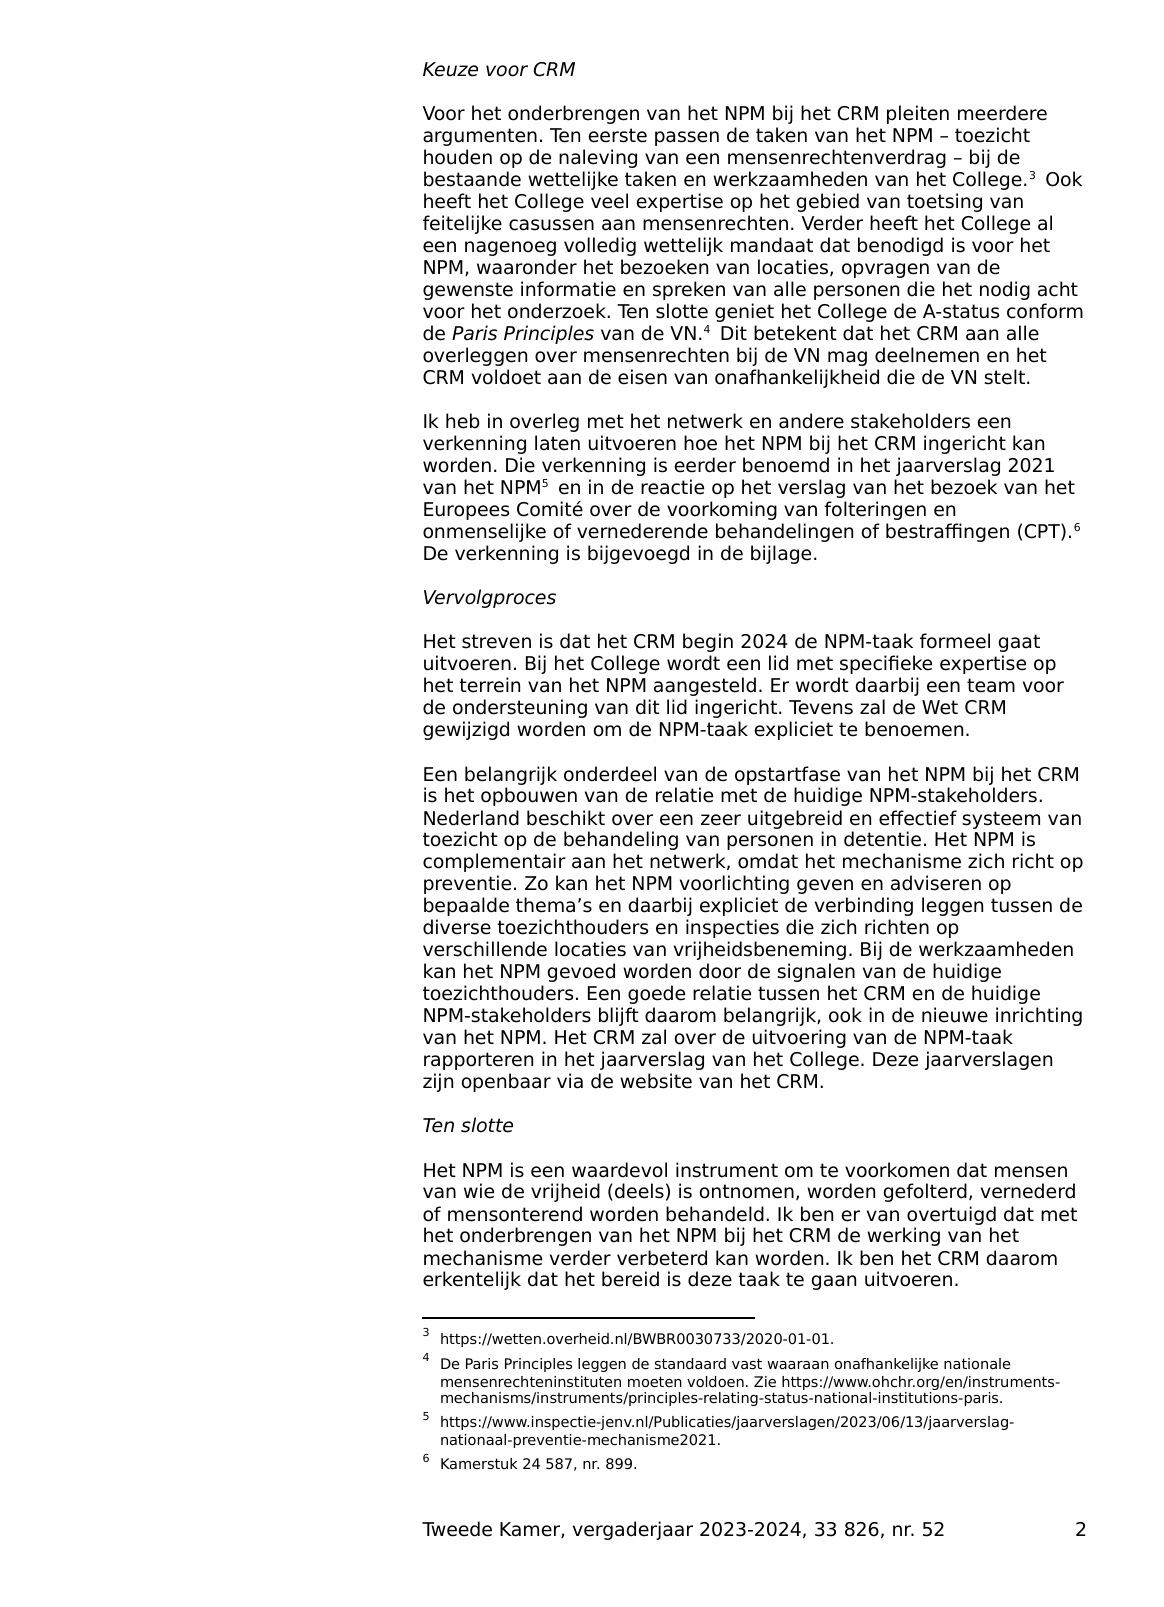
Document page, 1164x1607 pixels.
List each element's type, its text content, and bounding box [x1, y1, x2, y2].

subtitle Vervolgproces [422, 587, 1087, 609]
text https://www.inspectie-jenv.nl/Publicaties/jaarverslagen/2023/06/13/jaarverslag-nationaal-preventie-mechanisme2021. [422, 1410, 1087, 1449]
text Ik heb in overleg met het netwerk en andere stakeholders een verkenning laten uitvoeren hoe het NPM bij het CRM ingericht kan worden. Die verkenning is eerder benoemd in het jaarverslag 2021 van het NPM en in de reactie op het verslag van het bezoek van het Europees Comité over de voorkoming van folteringen en onmenselijke of vernederende behandelingen of bestraffingen (CPT). De verkenning is bijgevoegd in de bijlage. [422, 411, 1087, 565]
subtitle Ten slotte [422, 1115, 1087, 1137]
subtitle Keuze voor CRM [422, 59, 1087, 81]
text Het NPM is een waardevol instrument om te voorkomen dat mensen van wie de vrijheid (deels) is ontnomen, worden gefolterd, vernederd of mensonterend worden behandeld. Ik ben er van overtuigd dat met het onderbrengen van het NPM bij het CRM de werking van het mechanisme verder verbeterd kan worden. Ik ben het CRM daarom erkentelijk dat het bereid is deze taak te gaan uitvoeren. [422, 1159, 1087, 1291]
text Een belangrijk onderdeel van de opstartfase van het NPM bij het CRM is het opbouwen van de relatie met de huidige NPM-stakeholders. Nederland beschikt over een zeer uitgebreid en effectief systeem van toezicht op de behandeling van personen in detentie. Het NPM is complementair aan het netwerk, omdat het mechanisme zich richt op preventie. Zo kan het NPM voorlichting geven en adviseren op bepaalde thema’s en daarbij expliciet de verbinding leggen tussen de diverse toezichthouders en inspecties die zich richten op verschillende locaties van vrijheidsbeneming. Bij de werkzaamheden kan het NPM gevoed worden door de signalen van de huidige toezichthouders. Een goede relatie tussen het CRM en de huidige NPM-stakeholders blijft daarom belangrijk, ook in de nieuwe inrichting van het NPM. Het CRM zal over de uitvoering van de NPM-taak rapporteren in het jaarverslag van het College. Deze jaarverslagen zijn openbaar via de website van het CRM. [422, 763, 1087, 1093]
text https://wetten.overheid.nl/BWBR0030733/2020-01-01. [422, 1327, 1087, 1349]
text Het streven is dat het CRM begin 2024 de NPM-taak formeel gaat uitvoeren. Bij het College wordt een lid met specifieke expertise op het terrein van het NPM aangesteld. Er wordt daarbij een team voor de ondersteuning van dit lid ingericht. Tevens zal de Wet CRM gewijzigd worden om de NPM-taak expliciet te benoemen. [422, 631, 1087, 741]
text Voor het onderbrengen van het NPM bij het CRM pleiten meerdere argumenten. Ten eerste passen de taken van het NPM – toezicht houden op de naleving van een mensenrechtenverdrag – bij de bestaande wettelijke taken en werkzaamheden van het College. Ook heeft het College veel expertise op het gebied van toetsing van feitelijke casussen aan mensenrechten. Verder heeft het College al een nagenoeg volledig wettelijk mandaat dat benodigd is voor het NPM, waaronder het bezoeken van locaties, opvragen van de gewenste informatie en spreken van alle personen die het nodig acht voor het onderzoek. Ten slotte geniet het College de A-status conform de Paris Principles van de VN. Dit betekent dat het CRM aan alle overleggen over mensenrechten bij de VN mag deelnemen en het CRM voldoet aan de eisen van onafhankelijkheid die de VN stelt. [422, 103, 1087, 389]
text De Paris Principles leggen de standaard vast waaraan onafhankelijke nationale mensenrechteninstituten moeten voldoen. Zie https://www.ohchr.org/en/instruments-mechanisms/instruments/principles-relating-status-national-institutions-paris. [422, 1352, 1087, 1407]
text Kamerstuk 24 587, nr. 899. [422, 1452, 1087, 1474]
